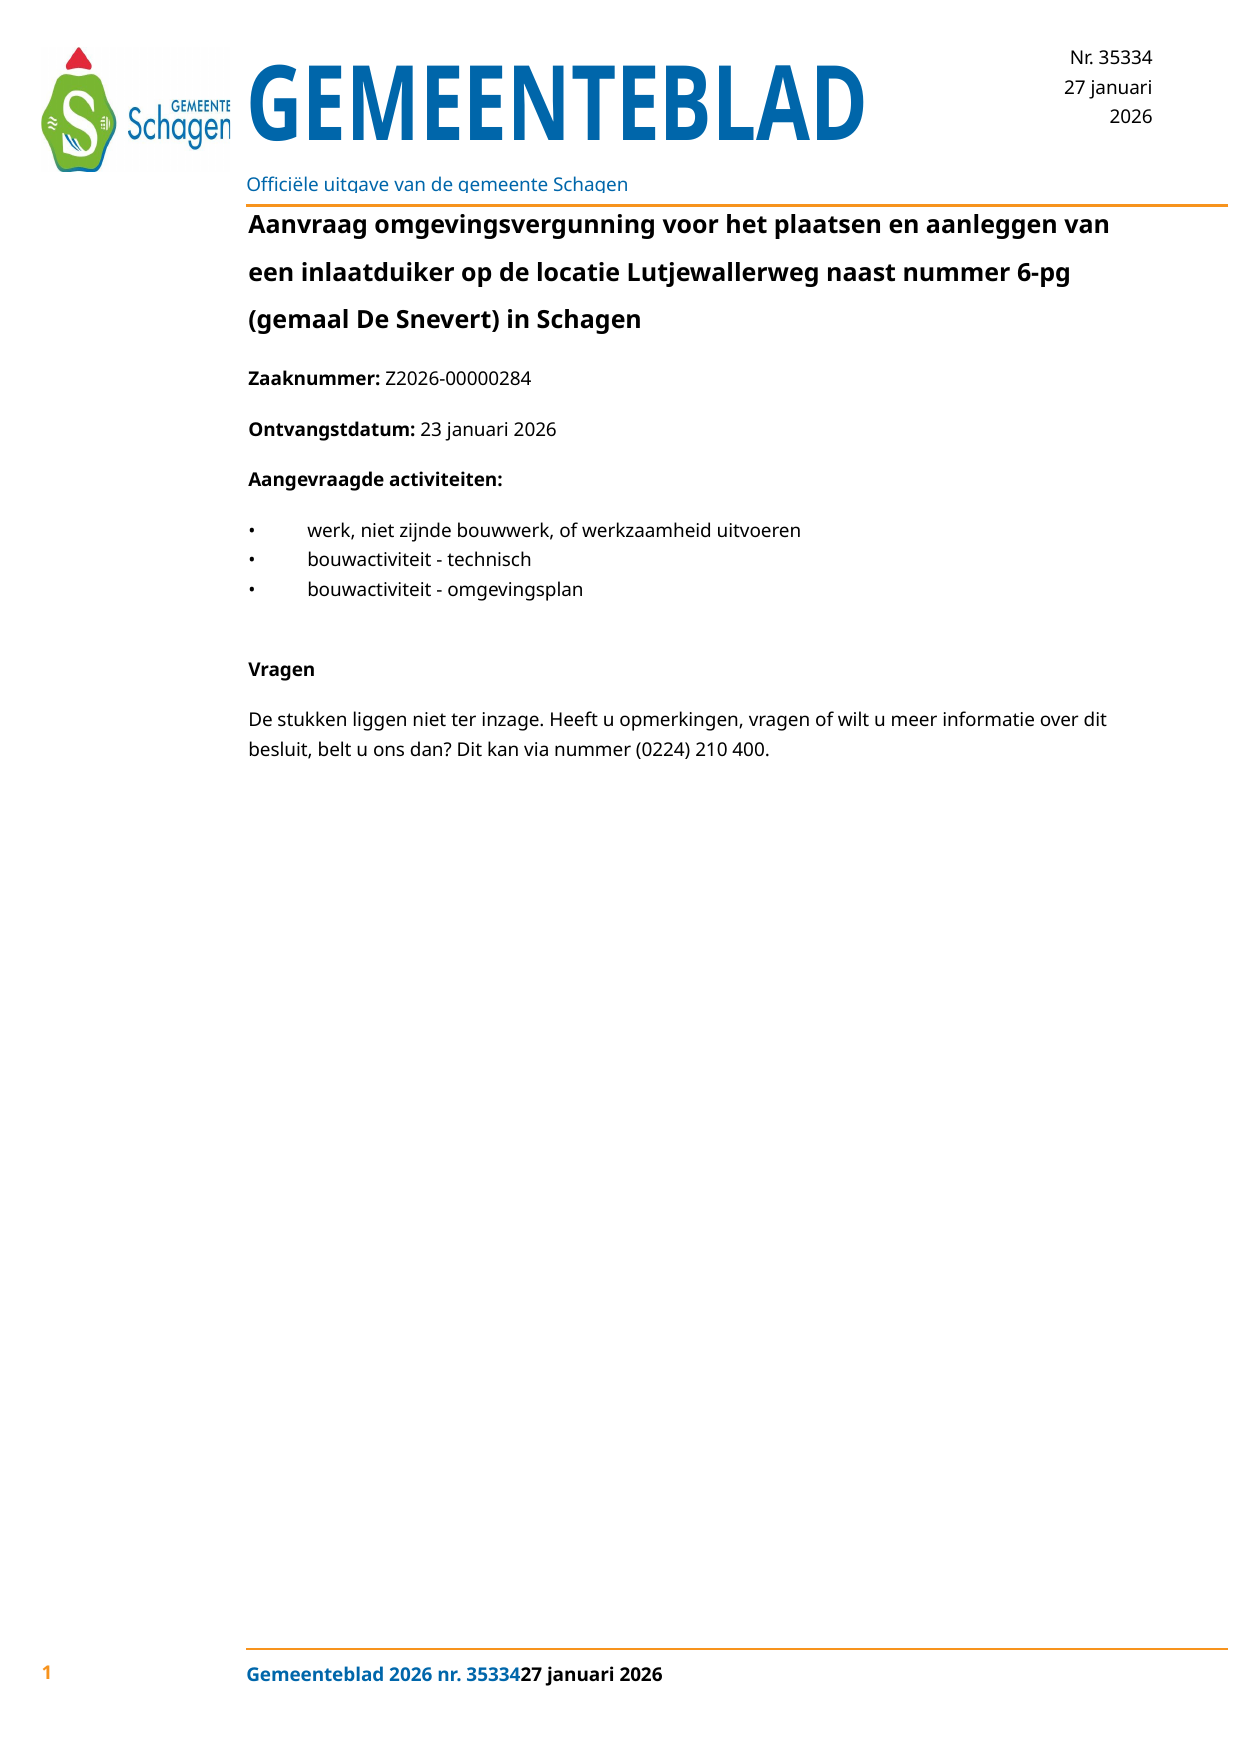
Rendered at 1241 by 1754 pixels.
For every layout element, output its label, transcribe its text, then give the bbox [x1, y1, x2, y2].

text Vragen [248, 656, 1152, 682]
text Aangevraagde activiteiten: [248, 466, 1152, 492]
text De stukken liggen niet ter inzage. Heeft u opmerkingen, vragen of wilt u meer informatie over dit besluit, belt u ons dan? Dit kan via nummer (0224) 210 400. [248, 706, 1152, 762]
text Ontvangstdatum: 23 januari 2026 [248, 416, 1152, 442]
text Aanvraag omgevingsvergunning voor het plaatsen en aanleggen van een inlaatduiker op de locatie Lutjewallerweg naast nummer 6-pg (gemaal De Snevert) in Schagen [248, 207, 1152, 336]
list werk, niet zijnde bouwwerk, of werkzaamheid uitvoeren [248, 517, 1152, 542]
list bouwactiviteit - omgevingsplan [248, 576, 1152, 602]
picture [41, 47, 231, 172]
text Zaaknummer: Z2026-00000284 [248, 366, 1152, 391]
list bouwactiviteit - technisch [248, 546, 1152, 572]
